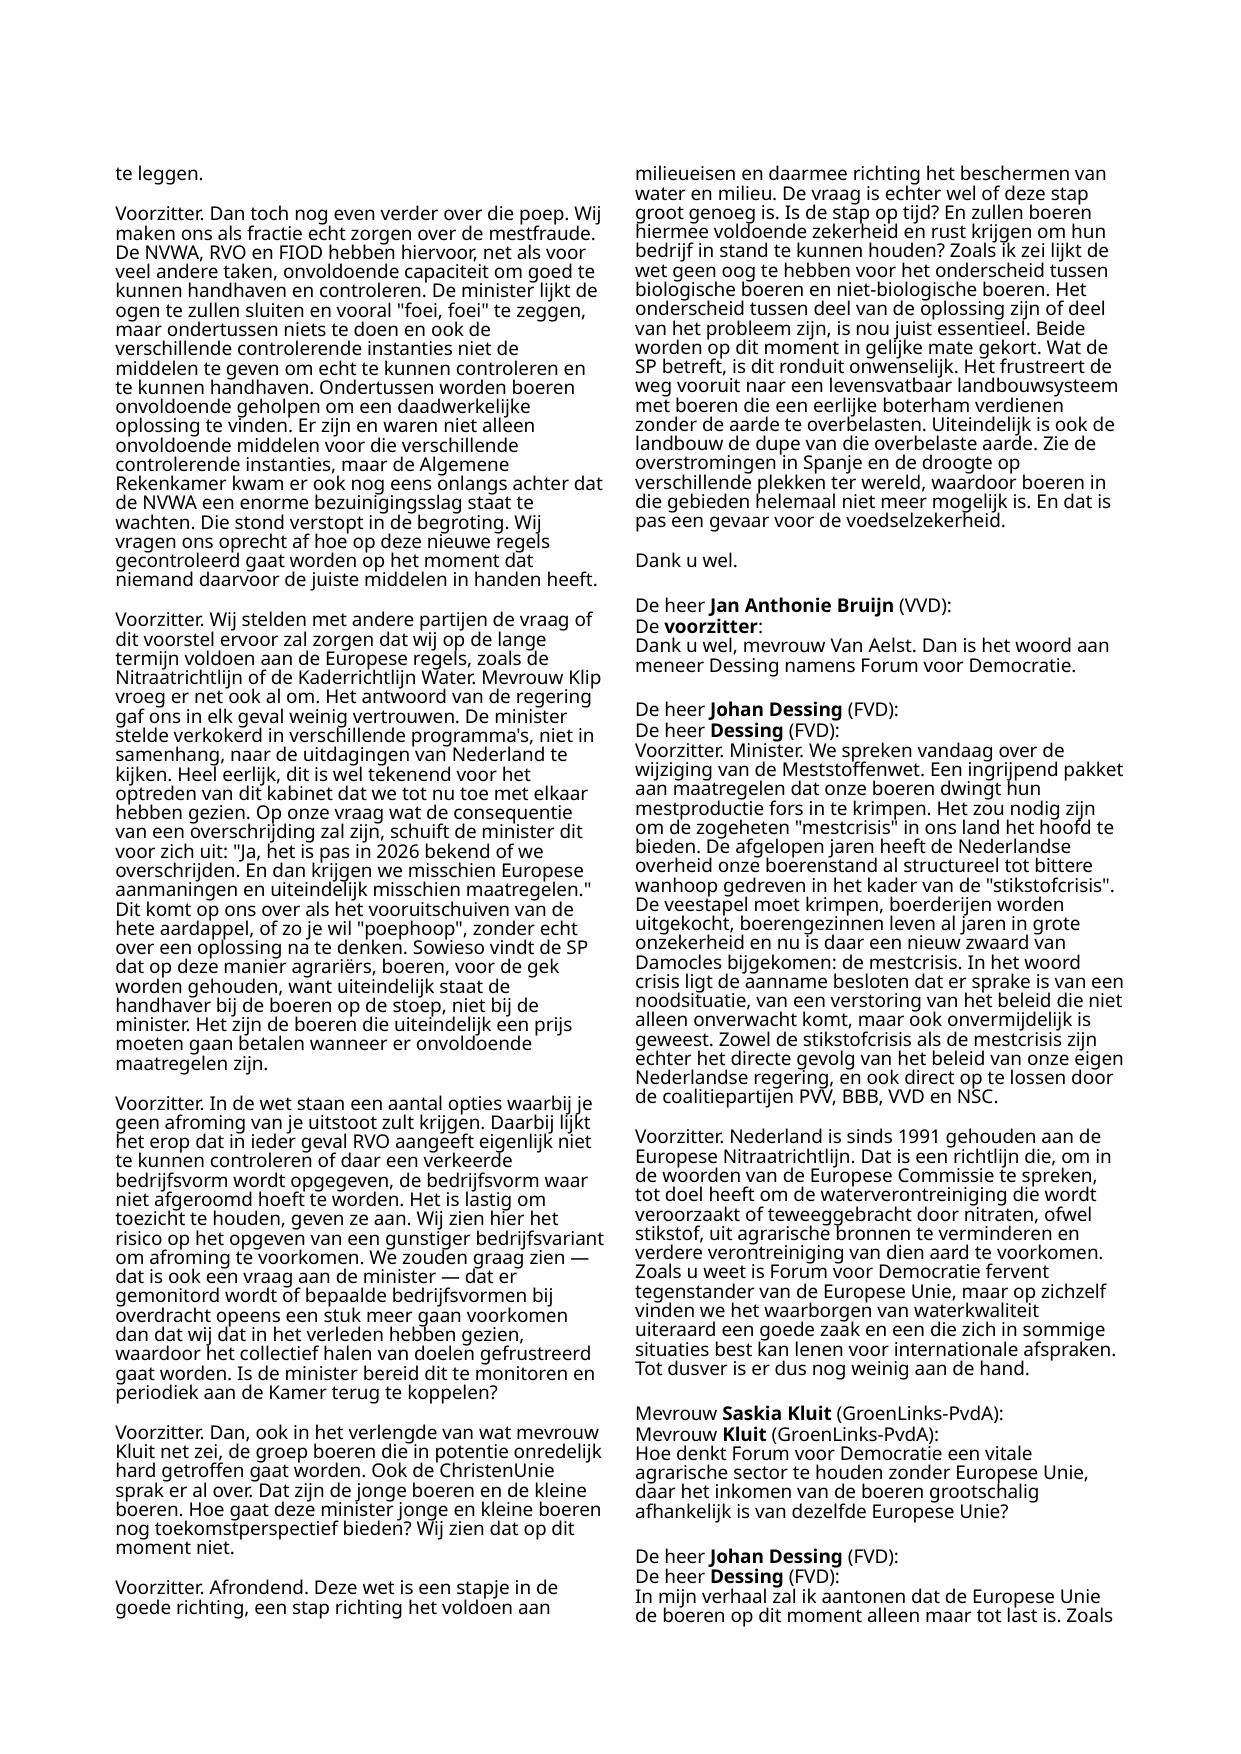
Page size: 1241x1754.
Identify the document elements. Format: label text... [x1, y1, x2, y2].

text te leggen. [115, 165, 605, 184]
text Voorzitter. Dan toch nog even verder over die poep. Wij maken ons als fractie echt zorgen over de mestfraude. De NVWA, RVO en FIOD hebben hiervoor, net als voor veel andere taken, onvoldoende capaciteit om goed te kunnen handhaven en controleren. De minister lijkt de ogen te zullen sluiten en vooral "foei, foei" te zeggen, maar ondertussen niets te doen en ook de verschillende controlerende instanties niet de middelen te geven om echt te kunnen controleren en te kunnen handhaven. Ondertussen worden boeren onvoldoende geholpen om een daadwerkelijke oplossing te vinden. Er zijn en waren niet alleen onvoldoende middelen voor die verschillende controlerende instanties, maar de Algemene Rekenkamer kwam er ook nog eens onlangs achter dat de NVWA een enorme bezuinigingsslag staat te wachten. Die stond verstopt in de begroting. Wij vragen ons oprecht af hoe op deze nieuwe regels gecontroleerd gaat worden op het moment dat niemand daarvoor de juiste middelen in handen heeft. [115, 205, 605, 591]
text Dank u wel, mevrouw Van Aelst. Dan is het woord aan meneer Dessing namens Forum voor Democratie. [635, 637, 1125, 676]
text Voorzitter. Minister. We spreken vandaag over de wijziging van de Meststoffenwet. Een ingrijpend pakket aan maatregelen dat onze boeren dwingt hun mestproductie fors in te krimpen. Het zou nodig zijn om de zogeheten "mestcrisis" in ons land het hoofd te bieden. De afgelopen jaren heeft de Nederlandse overheid onze boerenstand al structureel tot bittere wanhoop gedreven in het kader van de "stikstofcrisis". De veestapel moet krimpen, boerderijen worden uitgekocht, boerengezinnen leven al jaren in grote onzekerheid en nu is daar een nieuw zwaard van Damocles bijgekomen: de mestcrisis. In het woord crisis ligt de aanname besloten dat er sprake is van een noodsituatie, van een verstoring van het beleid die niet alleen onverwacht komt, maar ook onvermijdelijk is geweest. Zowel de stikstofcrisis als de mestcrisis zijn echter het directe gevolg van het beleid van onze eigen Nederlandse regering, en ook direct op te lossen door de coalitiepartijen PVV, BBB, VVD en NSC. [635, 742, 1125, 1108]
text Voorzitter. Dan, ook in het verlengde van wat mevrouw Kluit net zei, de groep boeren die in potentie onredelijk hard getroffen gaat worden. Ook de ChristenUnie sprak er al over. Dat zijn de jonge boeren en de kleine boeren. Hoe gaat deze minister jonge en kleine boeren nog toekomstperspectief bieden? Wij zien dat op dit moment niet. [115, 1424, 605, 1559]
text De heer Dessing (FVD): [635, 722, 1125, 742]
text Voorzitter. Wij stelden met andere partijen de vraag of dit voorstel ervoor zal zorgen dat wij op de lange termijn voldoen aan de Europese regels, zoals de Nitraatrichtlijn of de Kaderrichtlijn Water. Mevrouw Klip vroeg er net ook al om. Het antwoord van de regering gaf ons in elk geval weinig vertrouwen. De minister stelde verkokerd in verschillende programma's, niet in samenhang, naar de uitdagingen van Nederland te kijken. Heel eerlijk, dit is wel tekenend voor het optreden van dit kabinet dat we tot nu toe met elkaar hebben gezien. Op onze vraag wat de consequentie van een overschrijding zal zijn, schuift de minister dit voor zich uit: "Ja, het is pas in 2026 bekend of we overschrijden. En dan krijgen we misschien Europese aanmaningen en uiteindelijk misschien maatregelen." Dit komt op ons over als het vooruitschuiven van de hete aardappel, of zo je wil "poephoop", zonder echt over een oplossing na te denken. Sowieso vindt de SP dat op deze manier agrariërs, boeren, voor de gek worden gehouden, want uiteindelijk staat de handhaver bij de boeren op de stoep, niet bij de minister. Het zijn de boeren die uiteindelijk een prijs moeten gaan betalen wanneer er onvoldoende maatregelen zijn. [115, 611, 605, 1074]
text Voorzitter. Afrondend. Deze wet is een stapje in de goede richting, een stap richting het voldoen aan [115, 1579, 605, 1618]
text De heer Johan Dessing (FVD): [635, 697, 1125, 722]
text milieueisen en daarmee richting het beschermen van water en milieu. De vraag is echter wel of deze stap groot genoeg is. Is de stap op tijd? En zullen boeren hiermee voldoende zekerheid en rust krijgen om hun bedrijf in stand te kunnen houden? Zoals ik zei lijkt de wet geen oog te hebben voor het onderscheid tussen biologische boeren en niet-biologische boeren. Het onderscheid tussen deel van de oplossing zijn of deel van het probleem zijn, is nou juist essentieel. Beide worden op dit moment in gelijke mate gekort. Wat de SP betreft, is dit ronduit onwenselijk. Het frustreert de weg vooruit naar een levensvatbaar landbouwsysteem met boeren die een eerlijke boterham verdienen zonder de aarde te overbelasten. Uiteindelijk is ook de landbouw de dupe van die overbelaste aarde. Zie de overstromingen in Spanje en de droogte op verschillende plekken ter wereld, waardoor boeren in die gebieden helemaal niet meer mogelijk is. En dat is pas een gevaar voor de voedselzekerheid. [635, 165, 1125, 531]
text Dank u wel. [635, 552, 1125, 571]
text Hoe denkt Forum voor Democratie een vitale agrarische sector te houden zonder Europese Unie, daar het inkomen van de boeren grootschalig afhankelijk is van dezelfde Europese Unie? [635, 1445, 1125, 1522]
text De heer Dessing (FVD): [635, 1568, 1125, 1588]
text In mijn verhaal zal ik aantonen dat de Europese Unie de boeren op dit moment alleen maar tot last is. Zoals [635, 1588, 1125, 1626]
text De heer Johan Dessing (FVD): [635, 1543, 1125, 1568]
text Mevrouw Kluit (GroenLinks-PvdA): [635, 1426, 1125, 1445]
text Voorzitter. Nederland is sinds 1991 gehouden aan de Europese Nitraatrichtlijn. Dat is een richtlijn die, om in de woorden van de Europese Commissie te spreken, tot doel heeft om de waterverontreiniging die wordt veroorzaakt of teweeggebracht door nitraten, ofwel stikstof, uit agrarische bronnen te verminderen en verdere verontreiniging van dien aard te voorkomen. Zoals u weet is Forum voor Democratie fervent tegenstander van de Europese Unie, maar op zichzelf vinden we het waarborgen van waterkwaliteit uiteraard een goede zaak en een die zich in sommige situaties best kan lenen voor internationale afspraken. Tot dusver is er dus nog weinig aan de hand. [635, 1128, 1125, 1379]
text Voorzitter. In de wet staan een aantal opties waarbij je geen afroming van je uitstoot zult krijgen. Daarbij lijkt het erop dat in ieder geval RVO aangeeft eigenlijk niet te kunnen controleren of daar een verkeerde bedrijfsvorm wordt opgegeven, de bedrijfsvorm waar niet afgeroomd hoeft te worden. Het is lastig om toezicht te houden, geven ze aan. Wij zien hier het risico op het opgeven van een gunstiger bedrijfsvariant om afroming te voorkomen. We zouden graag zien — dat is ook een vraag aan de minister — dat er gemonitord wordt of bepaalde bedrijfsvormen bij overdracht opeens een stuk meer gaan voorkomen dan dat wij dat in het verleden hebben gezien, waardoor het collectief halen van doelen gefrustreerd gaat worden. Is de minister bereid dit te monitoren en periodiek aan de Kamer terug te koppelen? [115, 1095, 605, 1403]
text De voorzitter: [635, 618, 1125, 637]
text De heer Jan Anthonie Bruijn (VVD): [635, 592, 1125, 618]
text Mevrouw Saskia Kluit (GroenLinks-PvdA): [635, 1400, 1125, 1426]
